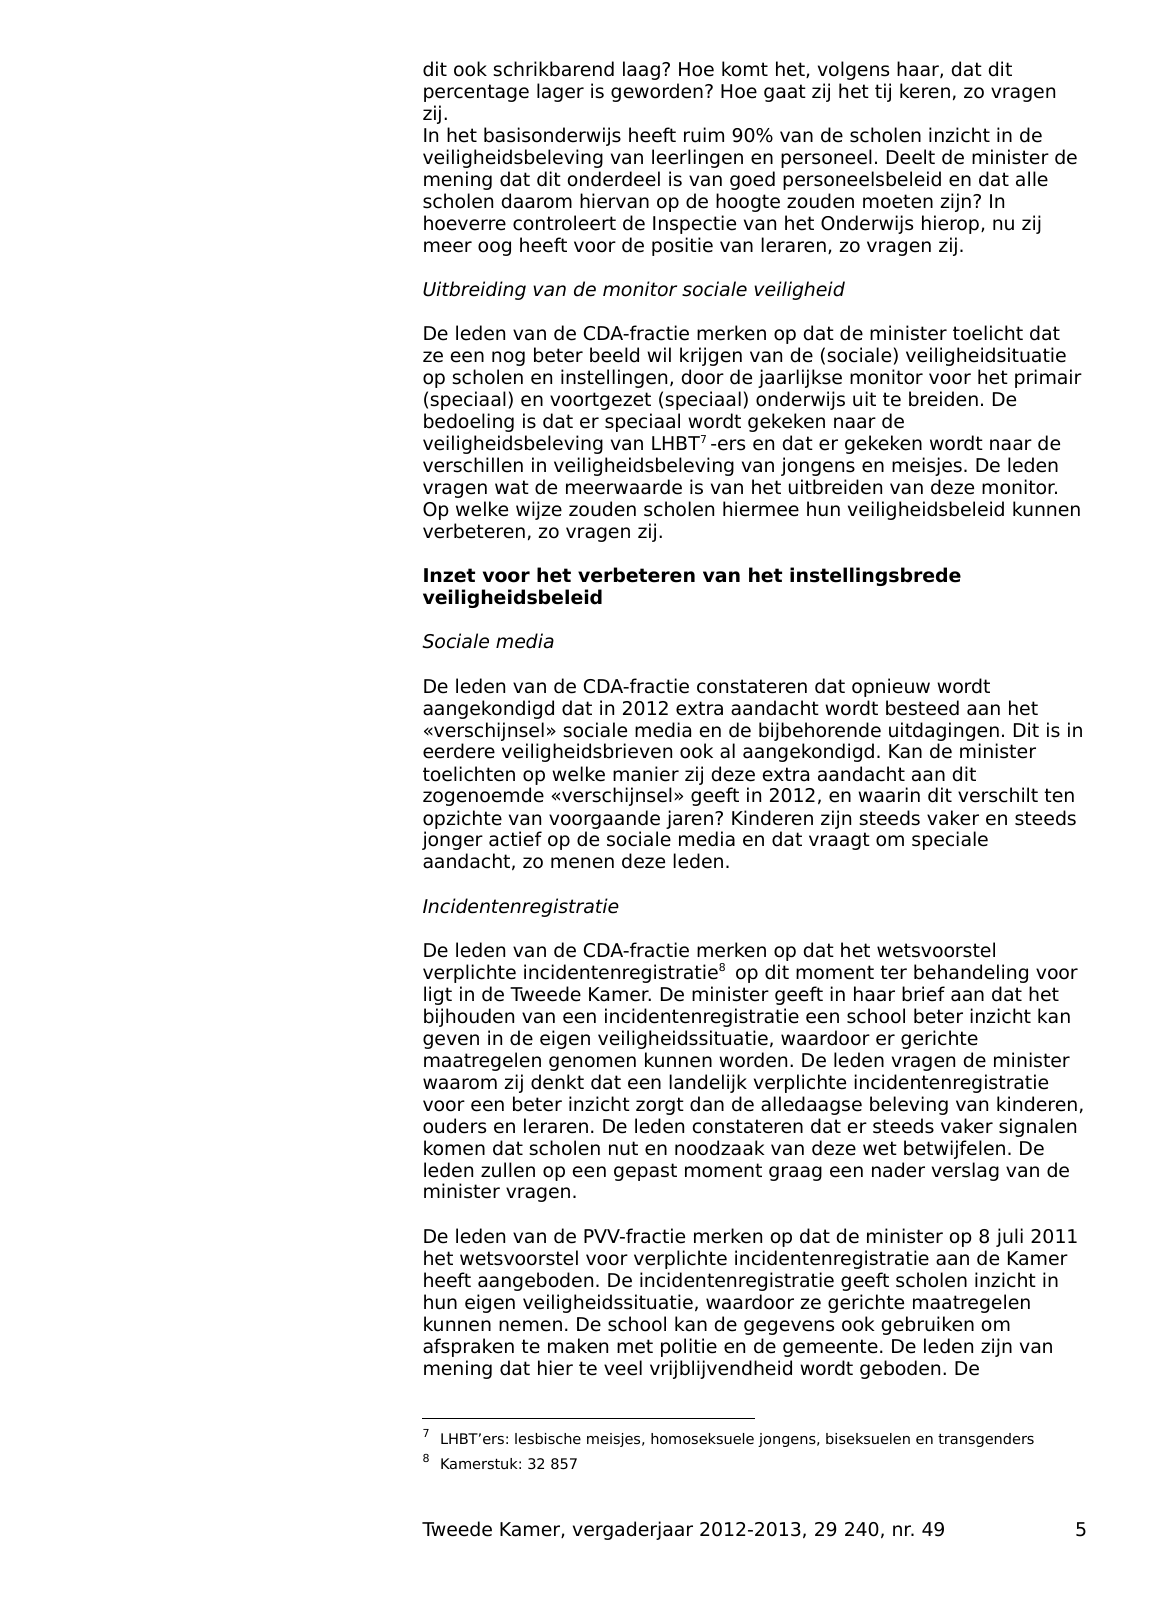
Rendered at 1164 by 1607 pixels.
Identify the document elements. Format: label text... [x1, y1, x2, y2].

text dit ook schrikbarend laag? Hoe komt het, volgens haar, dat dit percentage lager is geworden? Hoe gaat zij het tij keren, zo vragen zij. [422, 59, 1087, 125]
text De leden van de CDA-fractie merken op dat het wetsvoorstel verplichte incidentenregistratie op dit moment ter behandeling voor ligt in de Tweede Kamer. De minister geeft in haar brief aan dat het bijhouden van een incidentenregistratie een school beter inzicht kan geven in de eigen veiligheidssituatie, waardoor er gerichte maatregelen genomen kunnen worden. De leden vragen de minister waarom zij denkt dat een landelijk verplichte incidentenregistratie voor een beter inzicht zorgt dan de alledaagse beleving van kinderen, ouders en leraren. De leden constateren dat er steeds vaker signalen komen dat scholen nut en noodzaak van deze wet betwijfelen. De leden zullen op een gepast moment graag een nader verslag van de minister vragen. [422, 940, 1087, 1203]
subtitle Sociale media [422, 631, 1087, 653]
text De leden van de CDA-fractie constateren dat opnieuw wordt aangekondigd dat in 2012 extra aandacht wordt besteed aan het «verschijnsel» sociale media en de bijbehorende uitdagingen. Dit is in eerdere veiligheidsbrieven ook al aangekondigd. Kan de minister toelichten op welke manier zij deze extra aandacht aan dit zogenoemde «verschijnsel» geeft in 2012, en waarin dit verschilt ten opzichte van voorgaande jaren? Kinderen zijn steeds vaker en steeds jonger actief op de sociale media en dat vraagt om speciale aandacht, zo menen deze leden. [422, 676, 1087, 873]
subtitle Inzet voor het verbeteren van het instellingsbrede veiligheidsbeleid [422, 565, 1087, 609]
text LHBT’ers: lesbische meisjes, homoseksuele jongens, biseksuelen en transgenders [422, 1427, 1087, 1449]
text Kamerstuk: 32 857 [422, 1452, 1087, 1474]
subtitle Incidentenregistratie [422, 896, 1087, 917]
text In het basisonderwijs heeft ruim 90% van de scholen inzicht in de veiligheidsbeleving van leerlingen en personeel. Deelt de minister de mening dat dit onderdeel is van goed personeelsbeleid en dat alle scholen daarom hiervan op de hoogte zouden moeten zijn? In hoeverre controleert de Inspectie van het Onderwijs hierop, nu zij meer oog heeft voor de positie van leraren, zo vragen zij. [422, 125, 1087, 257]
subtitle Uitbreiding van de monitor sociale veiligheid [422, 279, 1087, 301]
text De leden van de CDA-fractie merken op dat de minister toelicht dat ze een nog beter beeld wil krijgen van de (sociale) veiligheidsituatie op scholen en instellingen, door de jaarlijkse monitor voor het primair (speciaal) en voortgezet (speciaal) onderwijs uit te breiden. De bedoeling is dat er speciaal wordt gekeken naar de veiligheidsbeleving van LHBT-ers en dat er gekeken wordt naar de verschillen in veiligheidsbeleving van jongens en meisjes. De leden vragen wat de meerwaarde is van het uitbreiden van deze monitor. Op welke wijze zouden scholen hiermee hun veiligheidsbeleid kunnen verbeteren, zo vragen zij. [422, 323, 1087, 543]
text De leden van de PVV-fractie merken op dat de minister op 8 juli 2011 het wetsvoorstel voor verplichte incidentenregistratie aan de Kamer heeft aangeboden. De incidentenregistratie geeft scholen inzicht in hun eigen veiligheidssituatie, waardoor ze gerichte maatregelen kunnen nemen. De school kan de gegevens ook gebruiken om afspraken te maken met politie en de gemeente. De leden zijn van mening dat hier te veel vrijblijvendheid wordt geboden. De [422, 1226, 1087, 1379]
